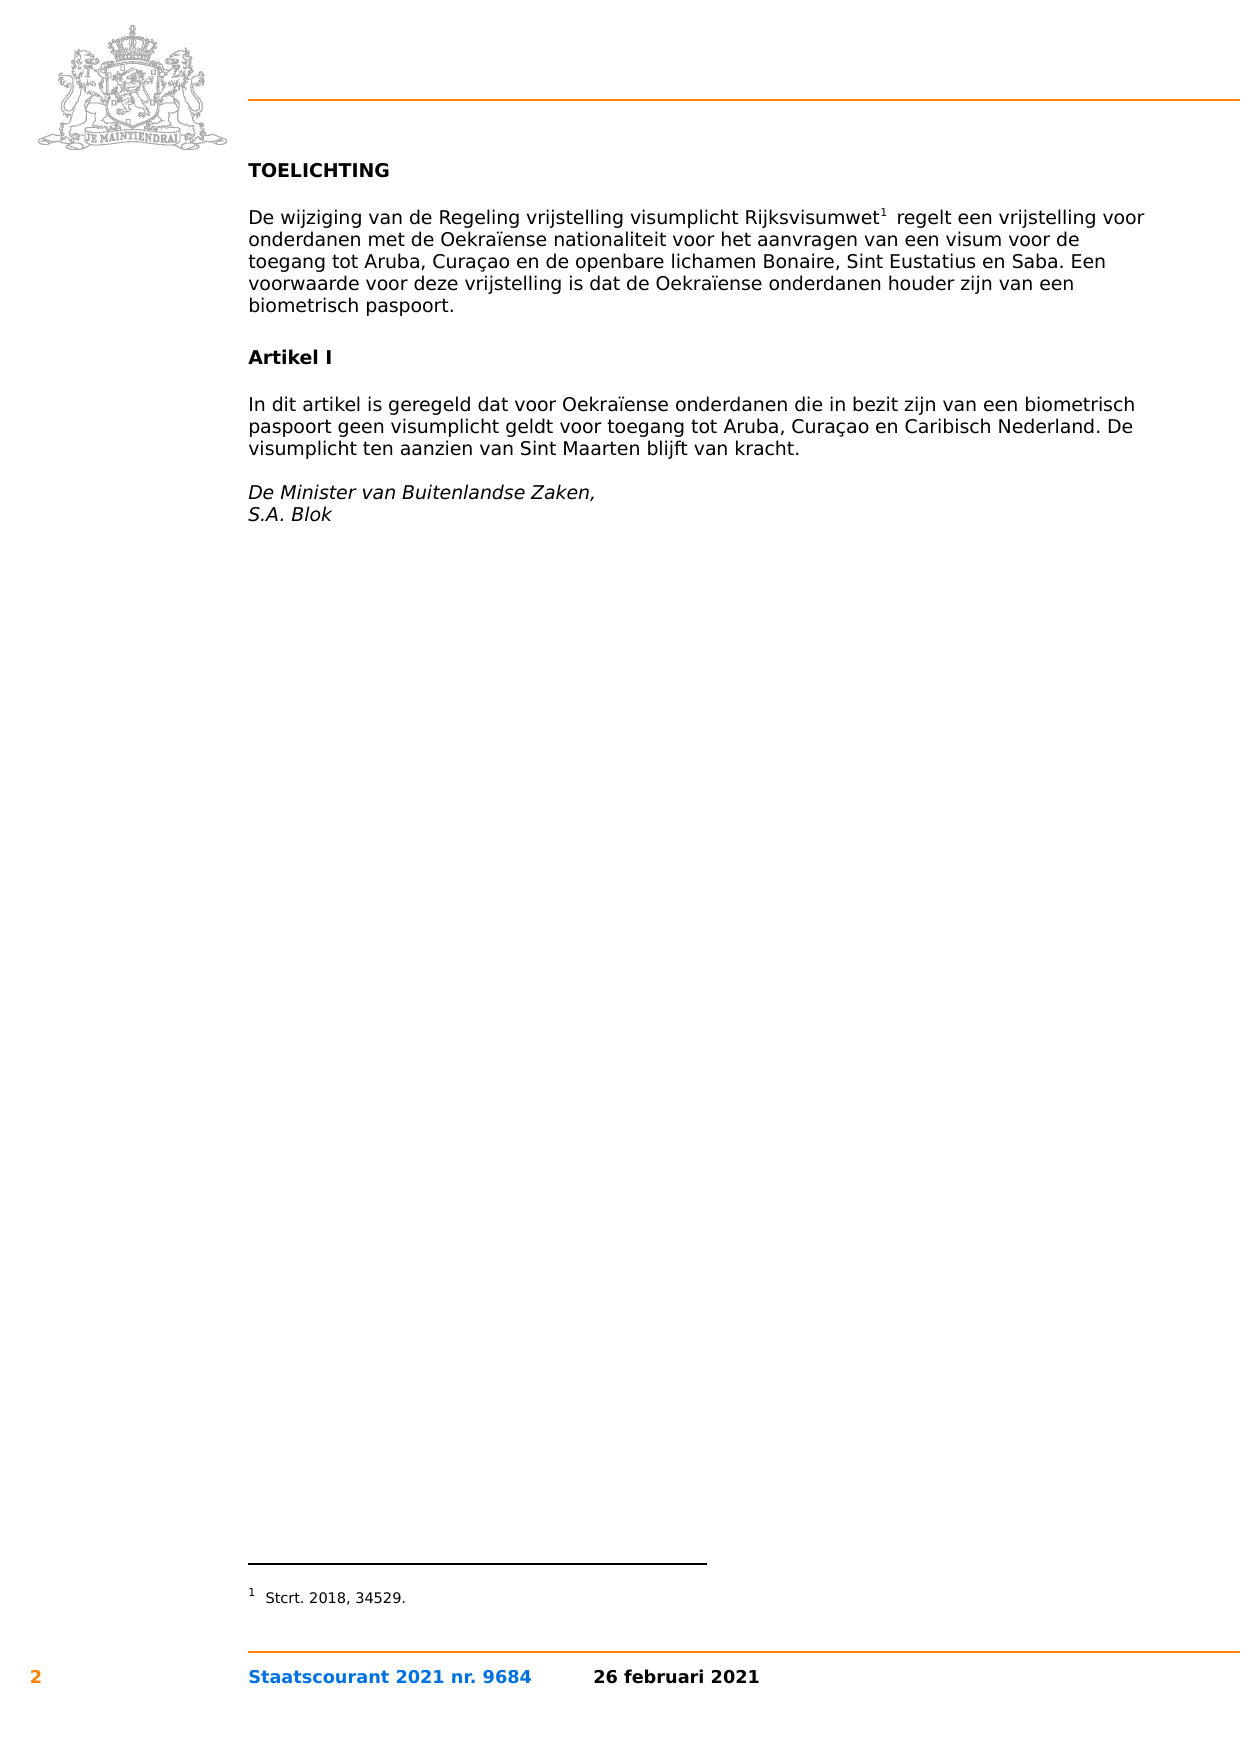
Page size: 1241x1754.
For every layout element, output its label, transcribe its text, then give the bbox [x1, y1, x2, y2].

text De Minister van Buitenlandse Zaken, S.A. Blok [248, 482, 1163, 526]
text De wijziging van de Regeling vrijstelling visumplicht Rijksvisumwet regelt een vrijstelling voor onderdanen met de Oekraïense nationaliteit voor het aanvragen van een visum voor de toegang tot Aruba, Curaçao en de openbare lichamen Bonaire, Sint Eustatius en Saba. Een voorwaarde voor deze vrijstelling is dat de Oekraïense onderdanen houder zijn van een biometrisch paspoort. [248, 207, 1163, 317]
text In dit artikel is geregeld dat voor Oekraïense onderdanen die in bezit zijn van een biometrisch paspoort geen visumplicht geldt voor toegang tot Aruba, Curaçao en Caribisch Nederland. De visumplicht ten aanzien van Sint Maarten blijft van kracht. [248, 394, 1163, 460]
text Stcrt. 2018, 34529. [248, 1586, 1163, 1608]
subtitle TOELICHTING [248, 160, 1163, 182]
subtitle Artikel I [248, 347, 1163, 369]
picture [38, 25, 227, 150]
